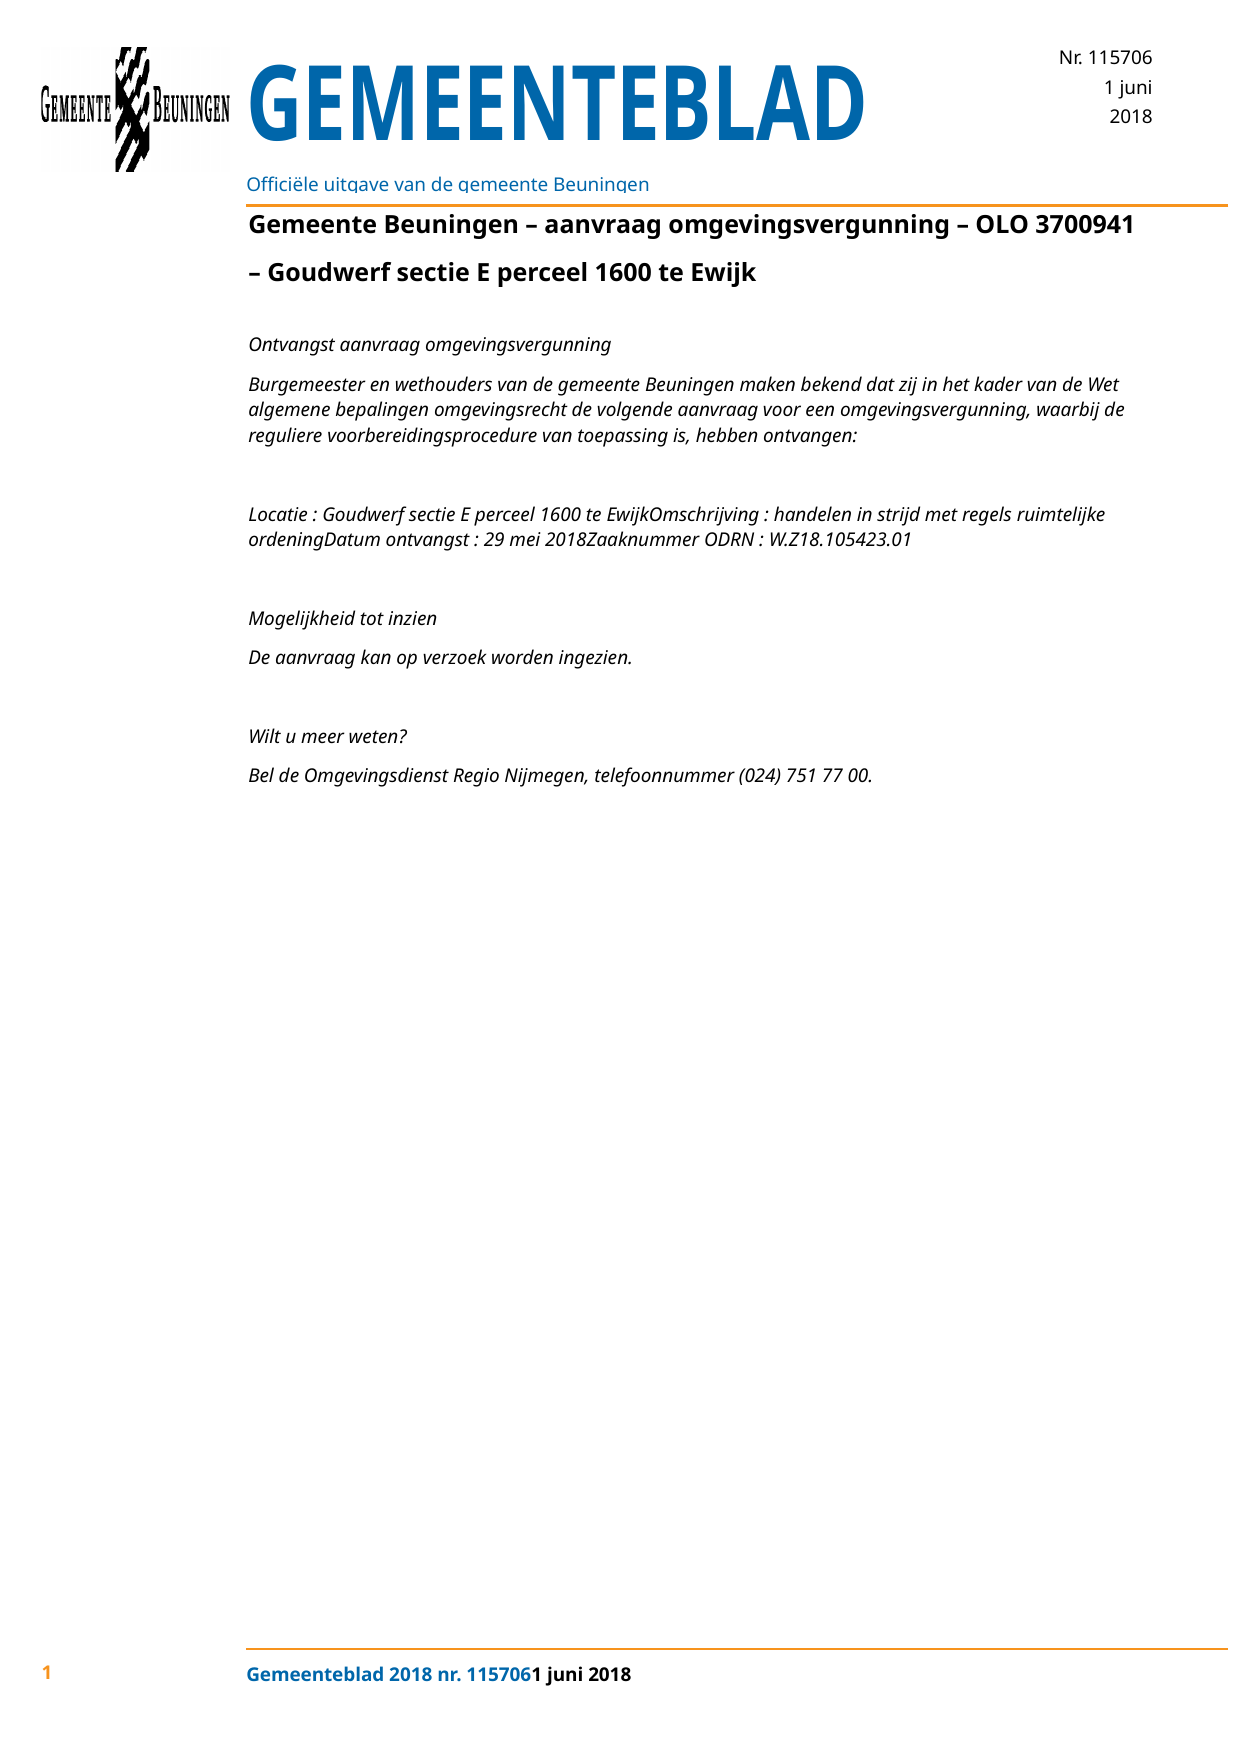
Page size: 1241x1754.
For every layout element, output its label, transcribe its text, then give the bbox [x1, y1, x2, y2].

text Gemeente Beuningen – aanvraag omgevingsvergunning – OLO 3700941 – Goudwerf sectie E perceel 1600 te Ewijk [248, 207, 1152, 288]
text Locatie : Goudwerf sectie E perceel 1600 te EwijkOmschrijving : handelen in strijd met regels ruimtelijke ordeningDatum ontvangst : 29 mei 2018Zaaknummer ODRN : W.Z18.105423.01 [248, 501, 1152, 552]
text Mogelijkheid tot inzien [248, 605, 1152, 631]
text De aanvraag kan op verzoek worden ingezien. [248, 644, 1152, 670]
text Wilt u meer weten? [248, 723, 1152, 748]
text Burgemeester en wethouders van de gemeente Beuningen maken bekend dat zij in het kader van de Wet algemene bepalingen omgevingsrecht de volgende aanvraag voor een omgevingsvergunning, waarbij de reguliere voorbereidingsprocedure van toepassing is, hebben ontvangen: [248, 371, 1152, 448]
picture [41, 47, 231, 172]
text Bel de Omgevingsdienst Regio Nijmegen, telefoonnummer (024) 751 77 00. [248, 762, 1152, 788]
text Ontvangst aanvraag omgevingsvergunning [248, 331, 1152, 357]
